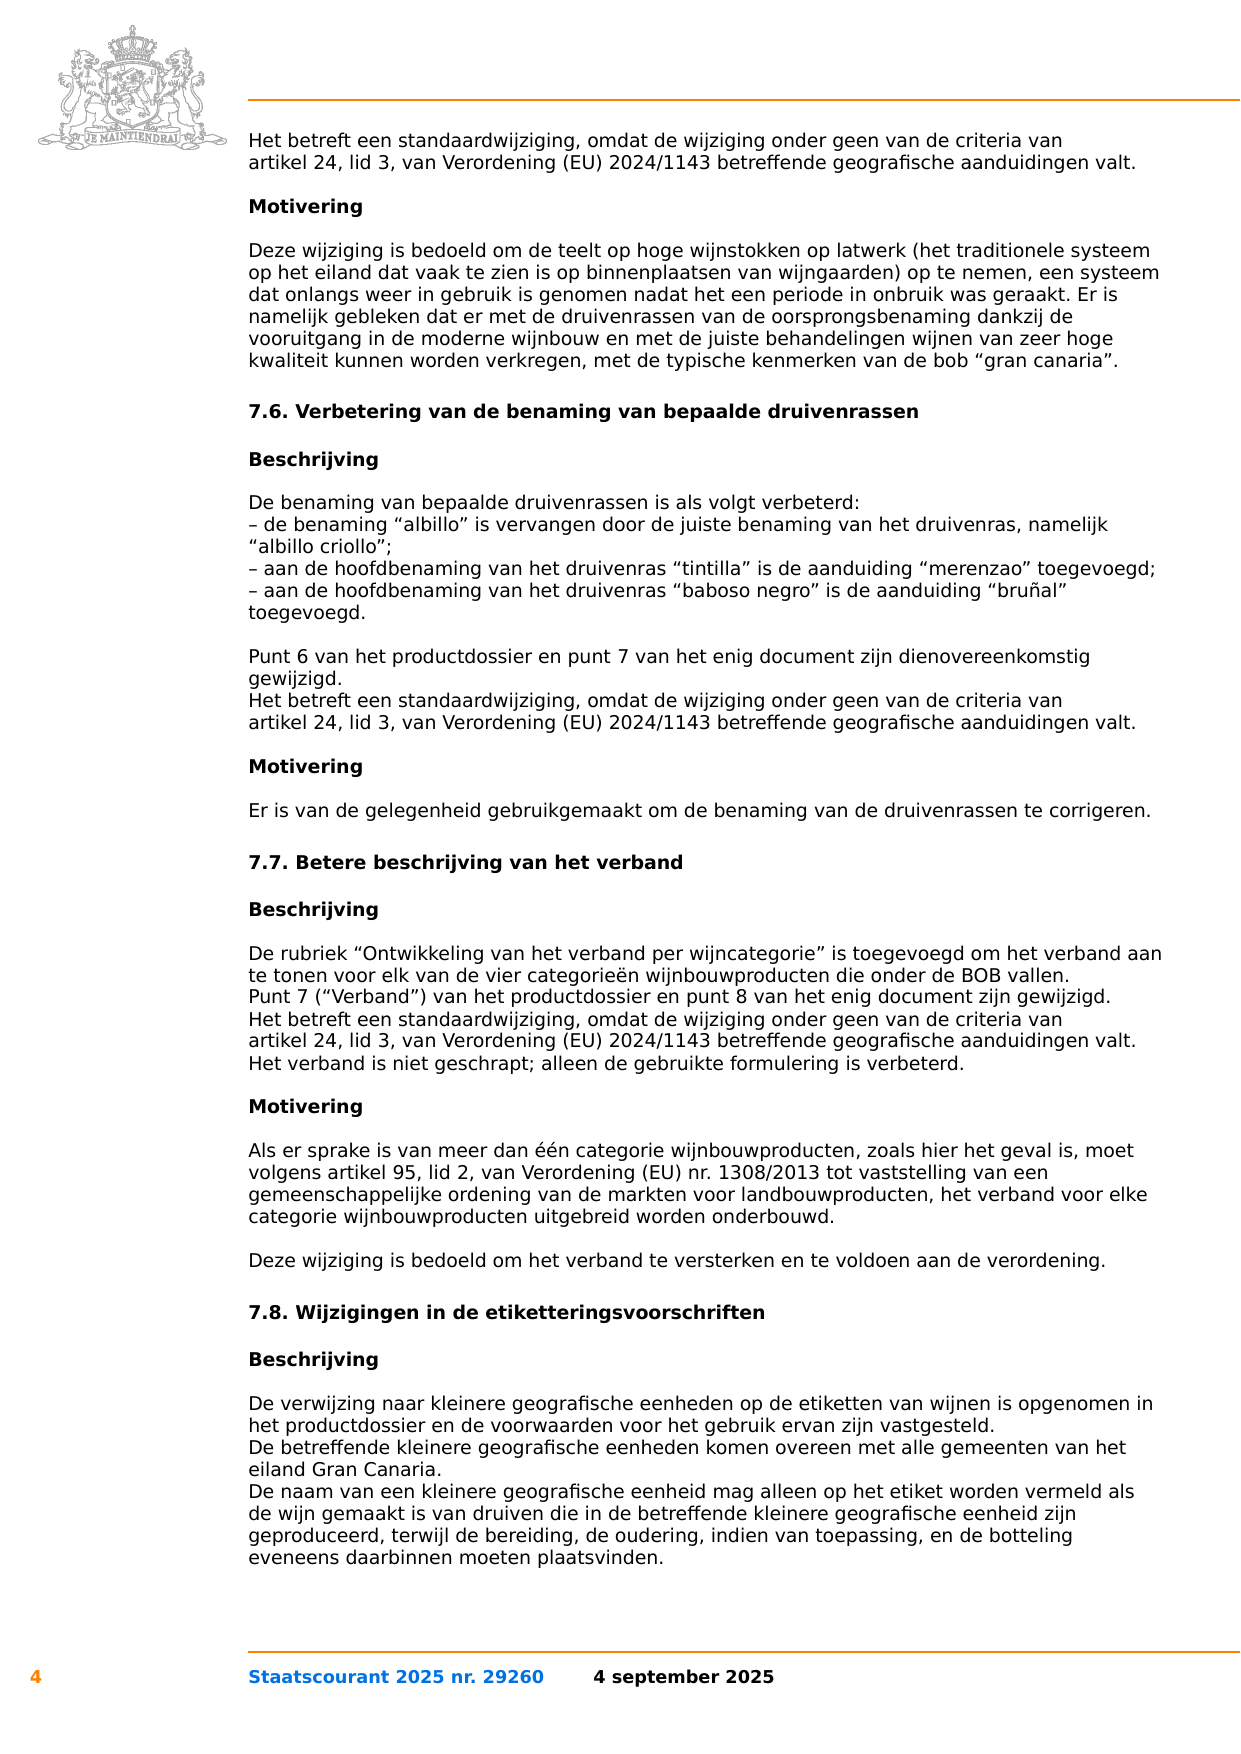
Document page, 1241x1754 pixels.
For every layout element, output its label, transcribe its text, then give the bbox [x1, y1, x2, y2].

text De rubriek “Ontwikkeling van het verband per wijncategorie” is toegevoegd om het verband aan te tonen voor elk van de vier categorieën wijnbouwproducten die onder de BOB vallen. [248, 942, 1163, 986]
text De verwijzing naar kleinere geografische eenheden op de etiketten van wijnen is opgenomen in het productdossier en de voorwaarden voor het gebruik ervan zijn vastgesteld. [248, 1393, 1163, 1437]
subtitle Motivering [248, 196, 1163, 218]
text De naam van een kleinere geografische eenheid mag alleen op het etiket worden vermeld als de wijn gemaakt is van druiven die in de betreffende kleinere geografische eenheid zijn geproduceerd, terwijl de bereiding, de oudering, indien van toepassing, en de botteling eveneens daarbinnen moeten plaatsvinden. [248, 1481, 1163, 1568]
text – aan de hoofdbenaming van het druivenras “baboso negro” is de aanduiding “bruñal” toegevoegd. [248, 580, 1163, 624]
text – aan de hoofdbenaming van het druivenras “tintilla” is de aanduiding “merenzao” toegevoegd; [248, 558, 1163, 580]
text Deze wijziging is bedoeld om het verband te versterken en te voldoen aan de verordening. [248, 1250, 1163, 1272]
subtitle 7.7. Betere beschrijving van het verband [248, 852, 1163, 874]
subtitle Beschrijving [248, 448, 1163, 470]
text – de benaming “albillo” is vervangen door de juiste benaming van het druivenras, namelijk “albillo criollo”; [248, 514, 1163, 558]
text Punt 6 van het productdossier en punt 7 van het enig document zijn dienovereenkomstig gewijzigd. [248, 646, 1163, 690]
picture [38, 25, 227, 150]
subtitle 7.8. Wijzigingen in de etiketteringsvoorschriften [248, 1302, 1163, 1324]
text Deze wijziging is bedoeld om de teelt op hoge wijnstokken op latwerk (het traditionele systeem op het eiland dat vaak te zien is op binnenplaatsen van wijngaarden) op te nemen, een systeem dat onlangs weer in gebruik is genomen nadat het een periode in onbruik was geraakt. Er is namelijk gebleken dat er met de druivenrassen van de oorsprongsbenaming dankzij de vooruitgang in de moderne wijnbouw en met de juiste behandelingen wijnen van zeer hoge kwaliteit kunnen worden verkregen, met de typische kenmerken van de bob “gran canaria”. [248, 239, 1163, 371]
text Punt 7 (“Verband”) van het productdossier en punt 8 van het enig document zijn gewijzigd. [248, 986, 1163, 1008]
subtitle Motivering [248, 1096, 1163, 1118]
subtitle 7.6. Verbetering van de benaming van bepaalde druivenrassen [248, 401, 1163, 423]
text Het betreft een standaardwijziging, omdat de wijziging onder geen van de criteria van artikel 24, lid 3, van Verordening (EU) 2024/1143 betreffende geografische aanduidingen valt. [248, 690, 1163, 734]
text Het betreft een standaardwijziging, omdat de wijziging onder geen van de criteria van artikel 24, lid 3, van Verordening (EU) 2024/1143 betreffende geografische aanduidingen valt. Het verband is niet geschrapt; alleen de gebruikte formulering is verbeterd. [248, 1008, 1163, 1074]
text De benaming van bepaalde druivenrassen is als volgt verbeterd: [248, 492, 1163, 514]
text Het betreft een standaardwijziging, omdat de wijziging onder geen van de criteria van artikel 24, lid 3, van Verordening (EU) 2024/1143 betreffende geografische aanduidingen valt. [248, 130, 1163, 174]
subtitle Beschrijving [248, 899, 1163, 921]
text Er is van de gelegenheid gebruikgemaakt om de benaming van de druivenrassen te corrigeren. [248, 800, 1163, 822]
text Als er sprake is van meer dan één categorie wijnbouwproducten, zoals hier het geval is, moet volgens artikel 95, lid 2, van Verordening (EU) nr. 1308/2013 tot vaststelling van een gemeenschappelijke ordening van de markten voor landbouwproducten, het verband voor elke categorie wijnbouwproducten uitgebreid worden onderbouwd. [248, 1140, 1163, 1228]
subtitle Motivering [248, 756, 1163, 778]
subtitle Beschrijving [248, 1349, 1163, 1371]
text De betreffende kleinere geografische eenheden komen overeen met alle gemeenten van het eiland Gran Canaria. [248, 1437, 1163, 1481]
